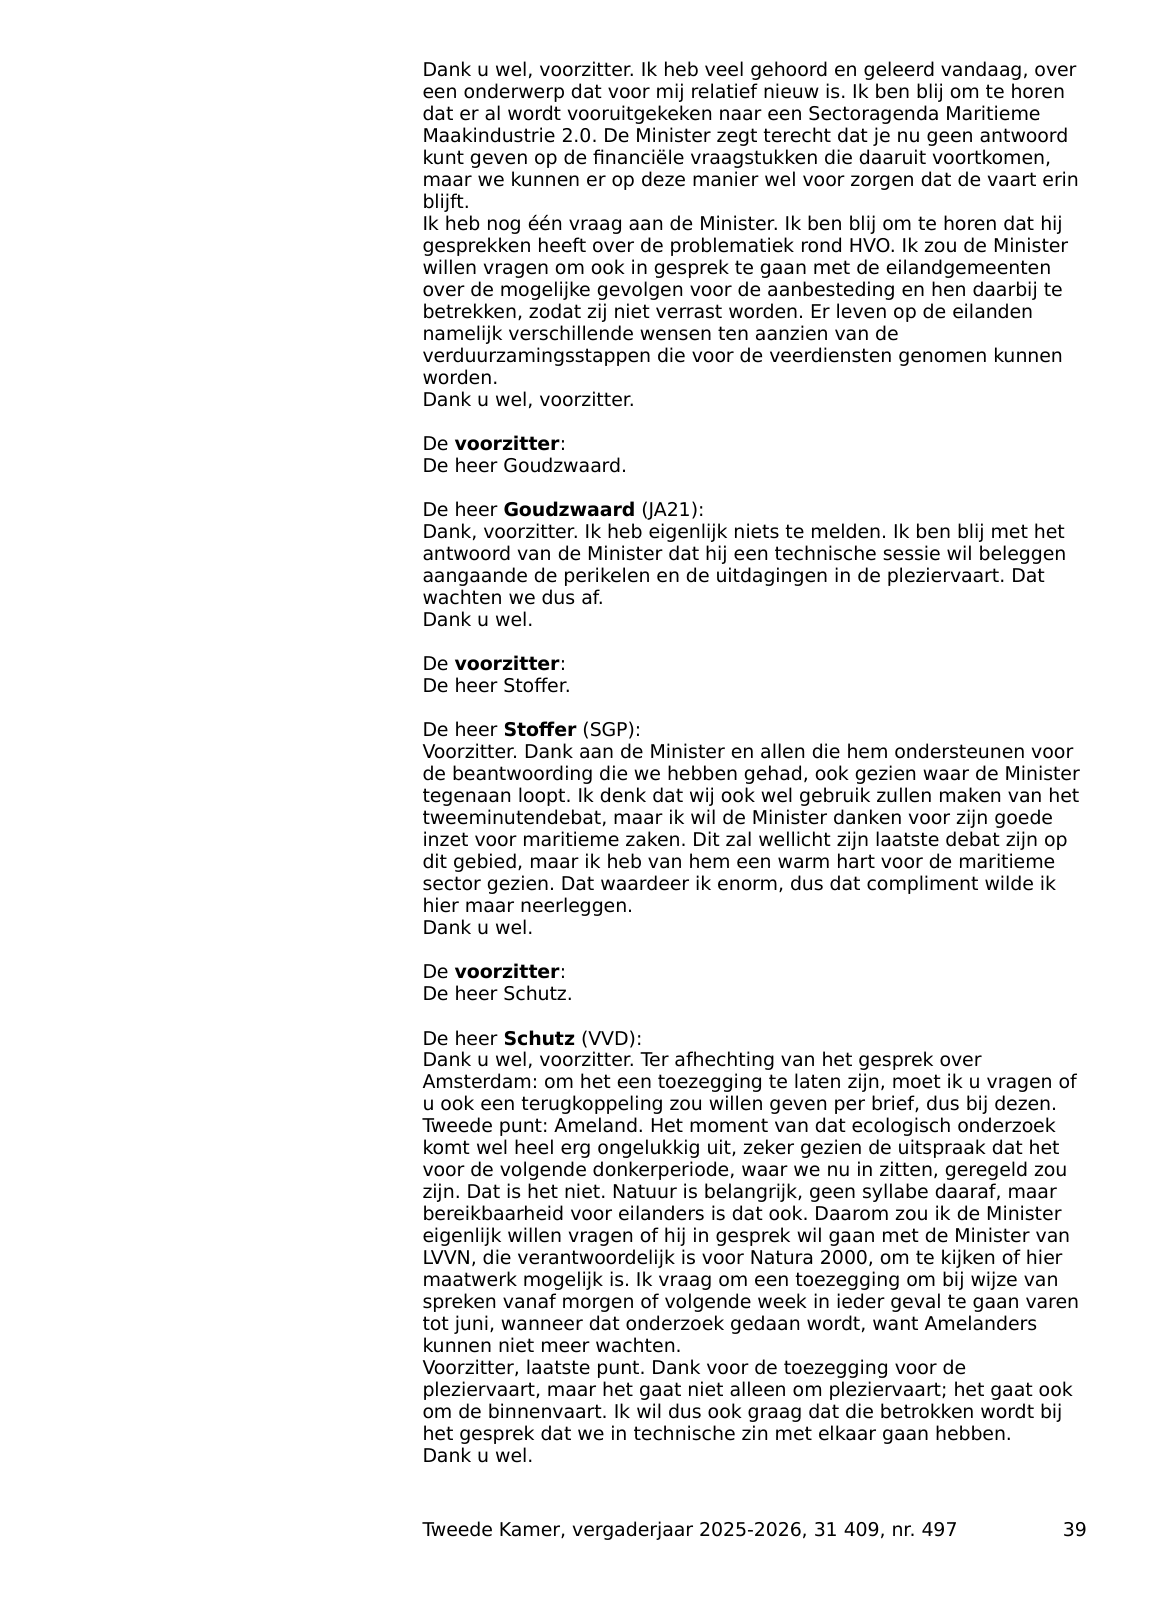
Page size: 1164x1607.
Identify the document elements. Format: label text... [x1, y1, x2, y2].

text Voorzitter, laatste punt. Dank voor de toezegging voor de pleziervaart, maar het gaat niet alleen om pleziervaart; het gaat ook om de binnenvaart. Ik wil dus ook graag dat die betrokken wordt bij het gesprek dat we in technische zin met elkaar gaan hebben. [422, 1357, 1087, 1445]
text Dank u wel. [422, 609, 1087, 631]
text De heer Stoffer. [422, 675, 1087, 697]
text De voorzitter: [422, 433, 1087, 455]
text De voorzitter: [422, 961, 1087, 983]
text Dank u wel, voorzitter. [422, 389, 1087, 411]
text Dank u wel, voorzitter. Ik heb veel gehoord en geleerd vandaag, over een onderwerp dat voor mij relatief nieuw is. Ik ben blij om te horen dat er al wordt vooruitgekeken naar een Sectoragenda Maritieme Maakindustrie 2.0. De Minister zegt terecht dat je nu geen antwoord kunt geven op de financiële vraagstukken die daaruit voortkomen, maar we kunnen er op deze manier wel voor zorgen dat de vaart erin blijft. [422, 59, 1087, 213]
text De heer Goudzwaard (JA21): [422, 499, 1087, 521]
text De voorzitter: [422, 653, 1087, 675]
text Ik heb nog één vraag aan de Minister. Ik ben blij om te horen dat hij gesprekken heeft over de problematiek rond HVO. Ik zou de Minister willen vragen om ook in gesprek te gaan met de eilandgemeenten over de mogelijke gevolgen voor de aanbesteding en hen daarbij te betrekken, zodat zij niet verrast worden. Er leven op de eilanden namelijk verschillende wensen ten aanzien van de verduurzamingsstappen die voor de veerdiensten genomen kunnen worden. [422, 213, 1087, 389]
text Tweede punt: Ameland. Het moment van dat ecologisch onderzoek komt wel heel erg ongelukkig uit, zeker gezien de uitspraak dat het voor de volgende donkerperiode, waar we nu in zitten, geregeld zou zijn. Dat is het niet. Natuur is belangrijk, geen syllabe daaraf, maar bereikbaarheid voor eilanders is dat ook. Daarom zou ik de Minister eigenlijk willen vragen of hij in gesprek wil gaan met de Minister van LVVN, die verantwoordelijk is voor Natura 2000, om te kijken of hier maatwerk mogelijk is. Ik vraag om een toezegging om bij wijze van spreken vanaf morgen of volgende week in ieder geval te gaan varen tot juni, wanneer dat onderzoek gedaan wordt, want Amelanders kunnen niet meer wachten. [422, 1115, 1087, 1357]
text Dank, voorzitter. Ik heb eigenlijk niets te melden. Ik ben blij met het antwoord van de Minister dat hij een technische sessie wil beleggen aangaande de perikelen en de uitdagingen in de pleziervaart. Dat wachten we dus af. [422, 521, 1087, 609]
text De heer Schutz (VVD): [422, 1027, 1087, 1049]
text Dank u wel, voorzitter. Ter afhechting van het gesprek over Amsterdam: om het een toezegging te laten zijn, moet ik u vragen of u ook een terugkoppeling zou willen geven per brief, dus bij dezen. [422, 1049, 1087, 1115]
text De heer Goudzwaard. [422, 455, 1087, 477]
text Voorzitter. Dank aan de Minister en allen die hem ondersteunen voor de beantwoording die we hebben gehad, ook gezien waar de Minister tegenaan loopt. Ik denk dat wij ook wel gebruik zullen maken van het tweeminutendebat, maar ik wil de Minister danken voor zijn goede inzet voor maritieme zaken. Dit zal wellicht zijn laatste debat zijn op dit gebied, maar ik heb van hem een warm hart voor de maritieme sector gezien. Dat waardeer ik enorm, dus dat compliment wilde ik hier maar neerleggen. [422, 741, 1087, 917]
text De heer Stoffer (SGP): [422, 719, 1087, 741]
text Dank u wel. [422, 917, 1087, 939]
text Dank u wel. [422, 1445, 1087, 1467]
text De heer Schutz. [422, 983, 1087, 1005]
